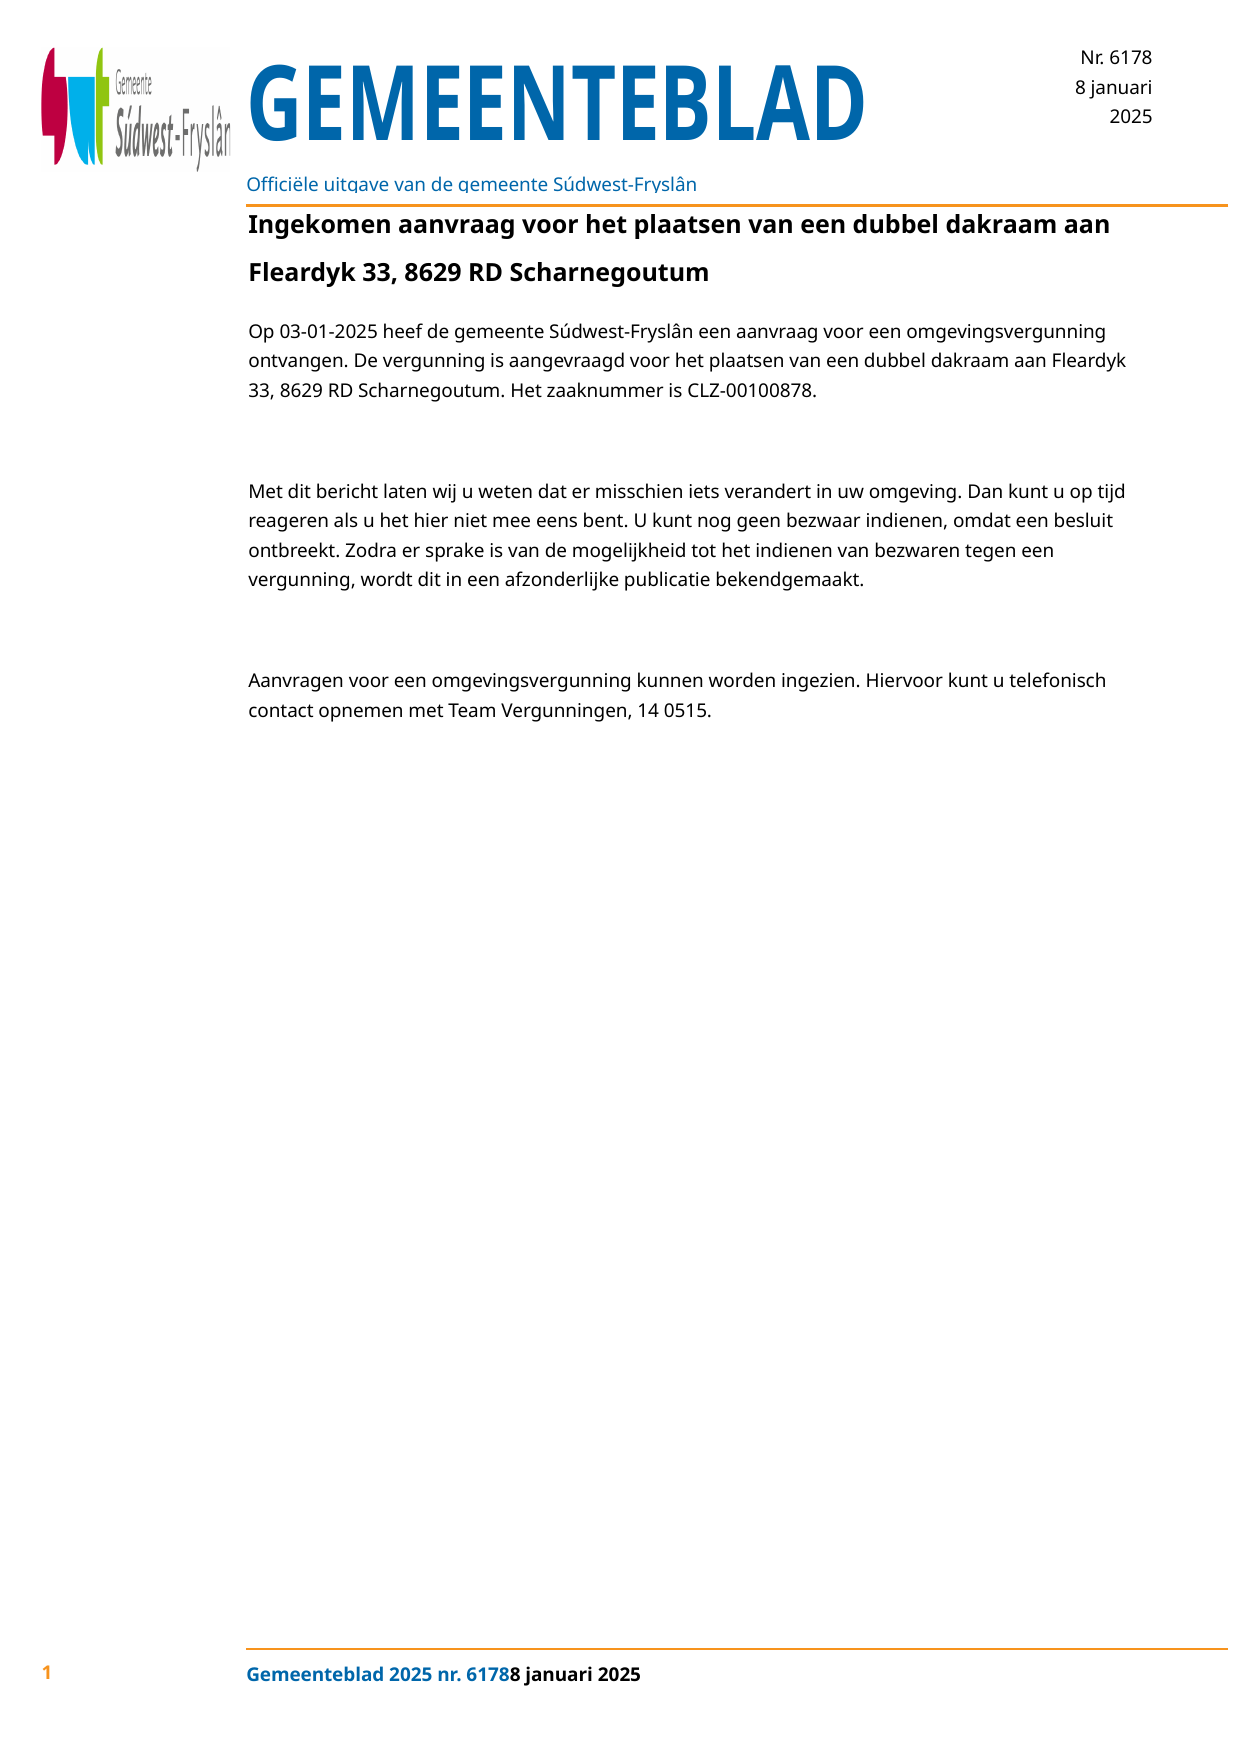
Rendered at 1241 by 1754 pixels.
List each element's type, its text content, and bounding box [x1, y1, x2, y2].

text Aanvragen voor een omgevingsvergunning kunnen worden ingezien. Hiervoor kunt u telefonisch contact opnemen met Team Vergunningen, 14 0515. [248, 667, 1152, 723]
text Ingekomen aanvraag voor het plaatsen van een dubbel dakraam aan Fleardyk 33, 8629 RD Scharnegoutum [248, 207, 1152, 288]
picture [41, 47, 231, 172]
text Op 03-01-2025 heef de gemeente Súdwest-Fryslân een aanvraag voor een omgevingsvergunning ontvangen. De vergunning is aangevraagd voor het plaatsen van een dubbel dakraam aan Fleardyk 33, 8629 RD Scharnegoutum. Het zaaknummer is CLZ-00100878. [248, 318, 1152, 403]
text Met dit bericht laten wij u weten dat er misschien iets verandert in uw omgeving. Dan kunt u op tijd reageren als u het hier niet mee eens bent. U kunt nog geen bezwaar indienen, omdat een besluit ontbreekt. Zodra er sprake is van de mogelijkheid tot het indienen van bezwaren tegen een vergunning, wordt dit in een afzonderlijke publicatie bekendgemaakt. [248, 478, 1152, 592]
